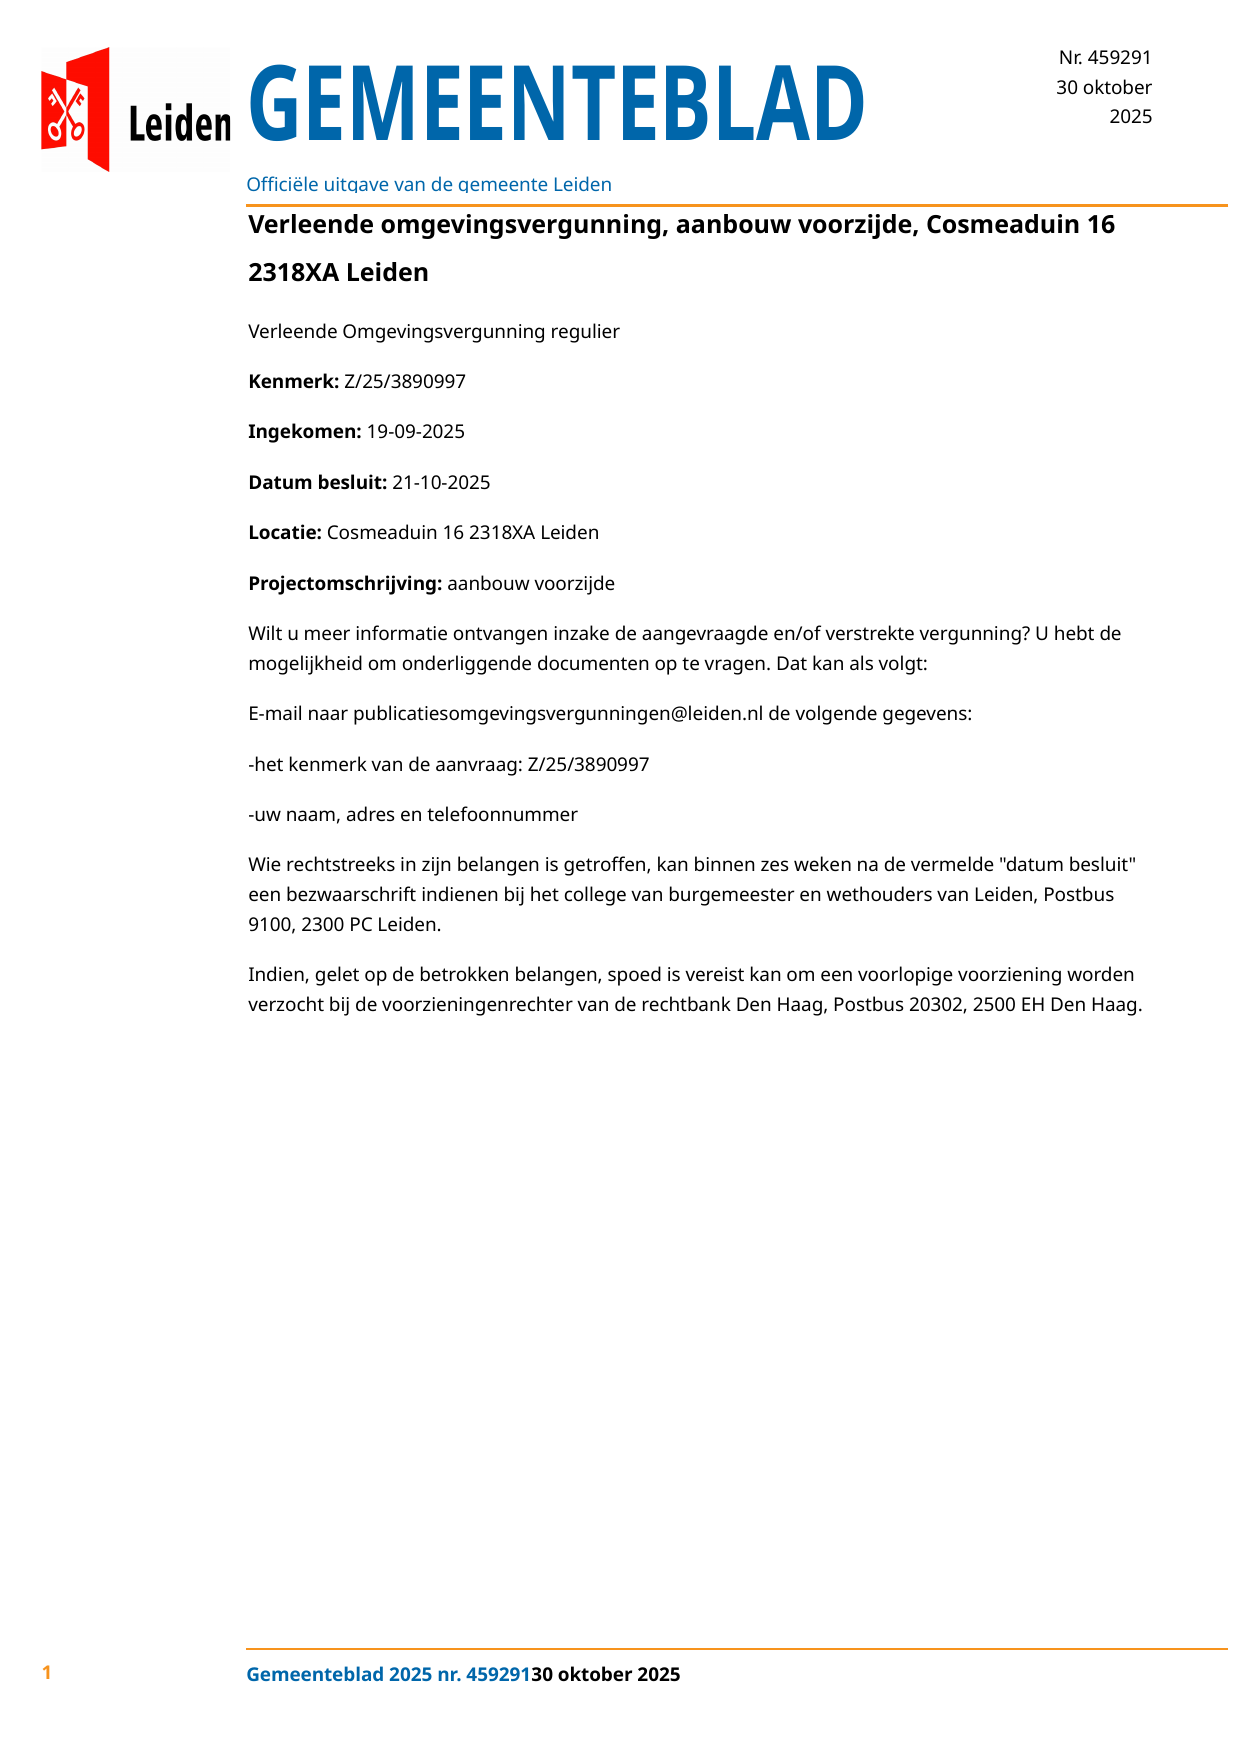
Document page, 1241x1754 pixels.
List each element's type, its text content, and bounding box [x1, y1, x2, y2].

picture [41, 47, 231, 172]
text Indien, gelet op de betrokken belangen, spoed is vereist kan om een voorlopige voorziening worden verzocht bij de voorzieningenrechter van de rechtbank Den Haag, Postbus 20302, 2500 EH Den Haag. [248, 961, 1152, 1017]
text E-mail naar publicatiesomgevingsvergunningen@leiden.nl de volgende gegevens: [248, 700, 1152, 726]
text Kenmerk: Z/25/3890997 [248, 368, 1152, 394]
text Wie rechtstreeks in zijn belangen is getroffen, kan binnen zes weken na de vermelde "datum besluit" een bezwaarschrift indienen bij het college van burgemeester en wethouders van Leiden, Postbus 9100, 2300 PC Leiden. [248, 852, 1152, 937]
text -het kenmerk van de aanvraag: Z/25/3890997 [248, 751, 1152, 777]
text Verleende omgevingsvergunning, aanbouw voorzijde, Cosmeaduin 16 2318XA Leiden [248, 207, 1152, 288]
text -uw naam, adres en telefoonnummer [248, 801, 1152, 827]
text Projectomschrijving: aanbouw voorzijde [248, 570, 1152, 596]
text Locatie: Cosmeaduin 16 2318XA Leiden [248, 519, 1152, 545]
text Ingekomen: 19-09-2025 [248, 419, 1152, 444]
text Verleende Omgevingsvergunning regulier [248, 318, 1152, 344]
text Wilt u meer informatie ontvangen inzake de aangevraagde en/of verstrekte vergunning? U hebt de mogelijkheid om onderliggende documenten op te vragen. Dat kan als volgt: [248, 620, 1152, 676]
text Datum besluit: 21-10-2025 [248, 469, 1152, 495]
